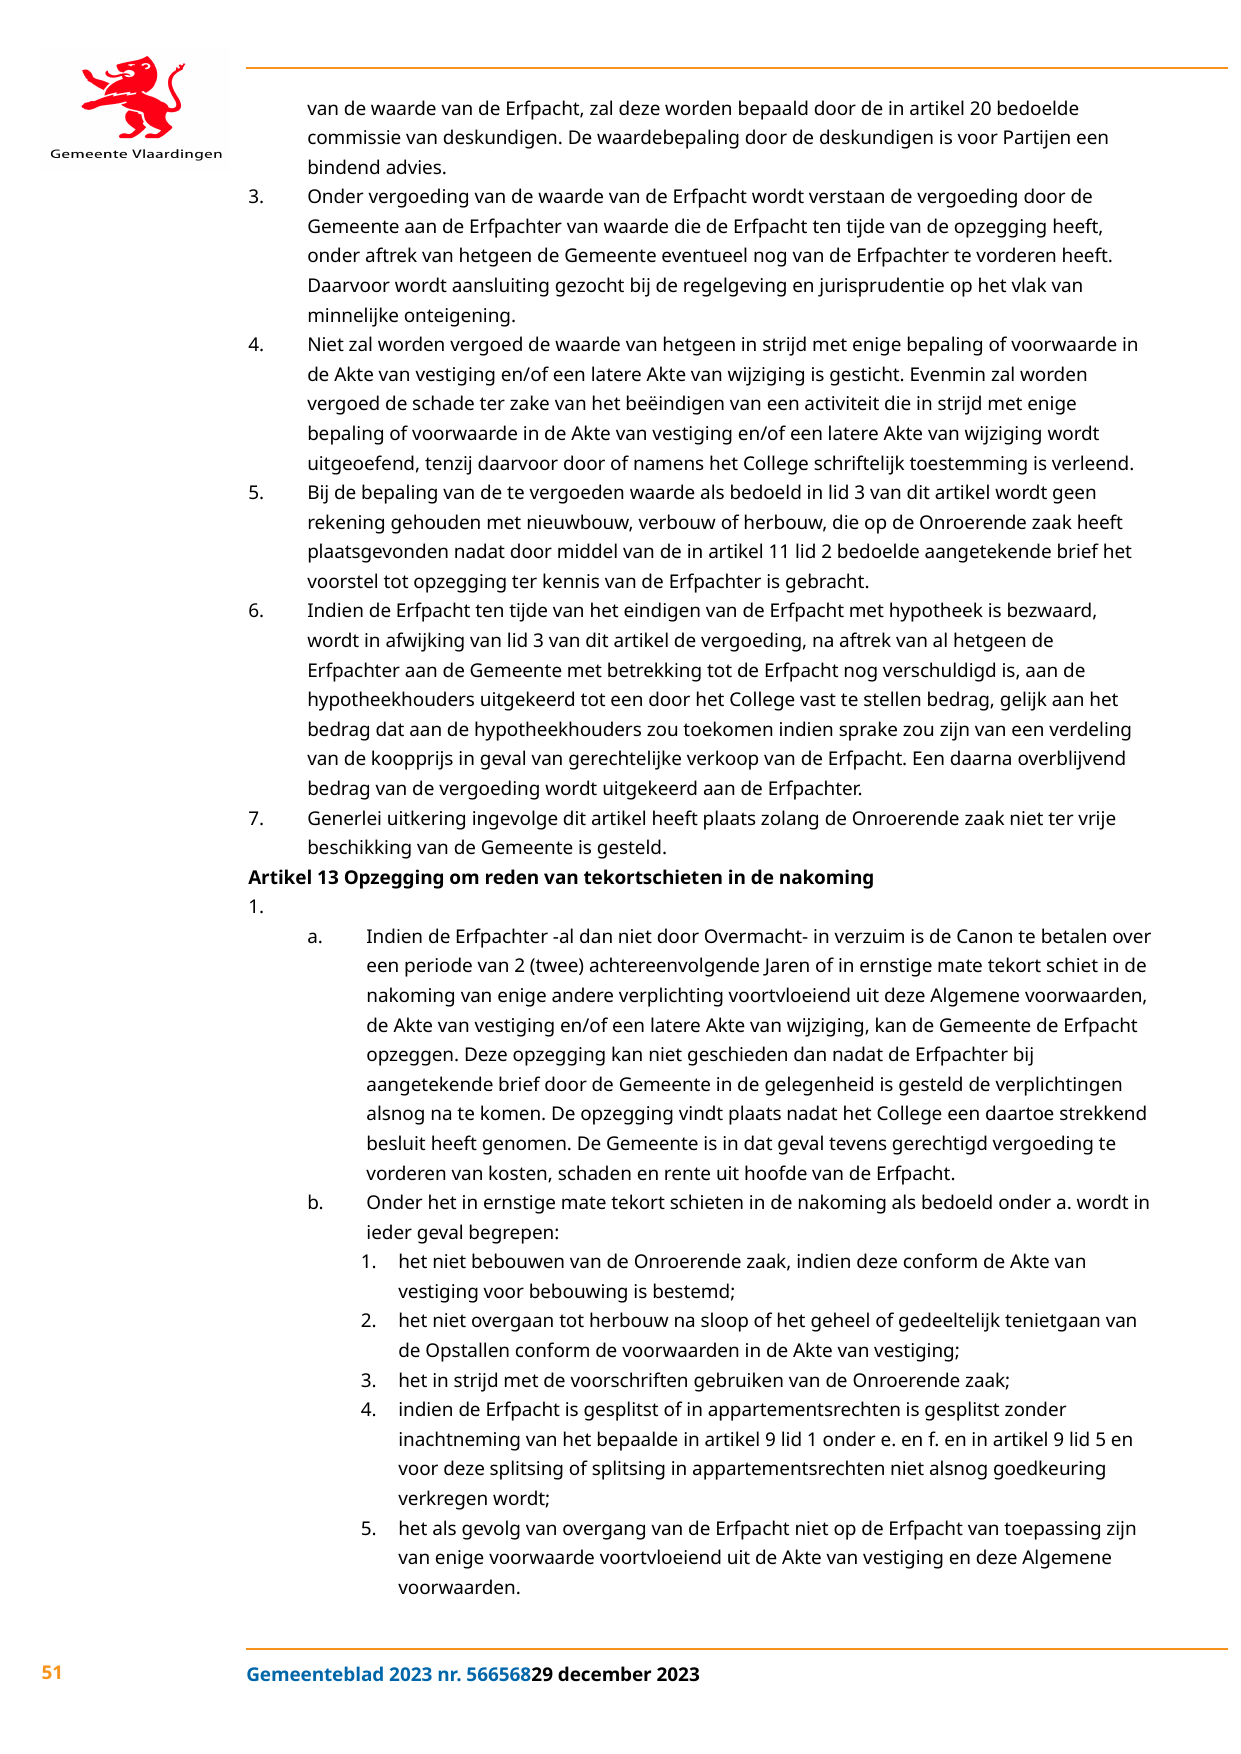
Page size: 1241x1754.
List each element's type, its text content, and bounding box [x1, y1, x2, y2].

list indien de Erfpacht is gesplitst of in appartementsrechten is gesplitst zonder inachtneming van het bepaalde in artikel 9 lid 1 onder e. en f. en in artikel 9 lid 5 en voor deze splitsing of splitsing in appartementsrechten niet alsnog goedkeuring verkregen wordt; [361, 1396, 1152, 1511]
list Indien de Erfpachter -al dan niet door Overmacht- in verzuim is de Canon te betalen over een periode van 2 (twee) achtereenvolgende Jaren of in ernstige mate tekort schiet in de nakoming van enige andere verplichting voortvloeiend uit deze Algemene voorwaarden, de Akte van vestiging en/of een latere Akte van wijziging, kan de Gemeente de Erfpacht opzeggen. Deze opzegging kan niet geschieden dan nadat de Erfpachter bij aangetekende brief door de Gemeente in de gelegenheid is gesteld de verplichtingen alsnog na te komen. De opzegging vindt plaats nadat het College een daartoe strekkend besluit heeft genomen. De Gemeente is in dat geval tevens gerechtigd vergoeding te vorderen van kosten, schaden en rente uit hoofde van de Erfpacht. [307, 923, 1152, 1186]
list Onder vergoeding van de waarde van de Erfpacht wordt verstaan de vergoeding door de Gemeente aan de Erfpachter van waarde die de Erfpacht ten tijde van de opzegging heeft, onder aftrek van hetgeen de Gemeente eventueel nog van de Erfpachter te vorderen heeft. Daarvoor wordt aansluiting gezocht bij de regelgeving en jurisprudentie op het vlak van minnelijke onteigening. [248, 183, 1152, 328]
list Bij de bepaling van de te vergoeden waarde als bedoeld in lid 3 van dit artikel wordt geen rekening gehouden met nieuwbouw, verbouw of herbouw, die op de Onroerende zaak heeft plaatsgevonden nadat door middel van de in artikel 11 lid 2 bedoelde aangetekende brief het voorstel tot opzegging ter kennis van de Erfpachter is gebracht. [248, 479, 1152, 594]
list het als gevolg van overgang van de Erfpacht niet op de Erfpacht van toepassing zijn van enige voorwaarde voortvloeiend uit de Akte van vestiging en deze Algemene voorwaarden. [361, 1515, 1152, 1600]
list Generlei uitkering ingevolge dit artikel heeft plaats zolang de Onroerende zaak niet ter vrije beschikking van de Gemeente is gesteld. [248, 805, 1152, 860]
list het niet overgaan tot herbouw na sloop of het geheel of gedeeltelijk tenietgaan van de Opstallen conform de voorwaarden in de Akte van vestiging; [361, 1308, 1152, 1363]
text Artikel 13 Opzegging om reden van tekortschieten in de nakoming [248, 864, 1152, 890]
list Onder het in ernstige mate tekort schieten in de nakoming als bedoeld onder a. wordt in ieder geval begrepen: [307, 1189, 1152, 1245]
list Niet zal worden vergoed de waarde van hetgeen in strijd met enige bepaling of voorwaarde in de Akte van vestiging en/of een latere Akte van wijziging is gesticht. Evenmin zal worden vergoed de schade ter zake van het beëindigen van een activiteit die in strijd met enige bepaling of voorwaarde in de Akte van vestiging en/of een latere Akte van wijziging wordt uitgeoefend, tenzij daarvoor door of namens het College schriftelijk toestemming is verleend. [248, 331, 1152, 476]
picture [41, 47, 231, 172]
list van de waarde van de Erfpacht, zal deze worden bepaald door de in artikel 20 bedoelde commissie van deskundigen. De waardebepaling door de deskundigen is voor Partijen een bindend advies. [248, 95, 1152, 180]
list Indien de Erfpacht ten tijde van het eindigen van de Erfpacht met hypotheek is bezwaard, wordt in afwijking van lid 3 van dit artikel de vergoeding, na aftrek van al hetgeen de Erfpachter aan de Gemeente met betrekking tot de Erfpacht nog verschuldigd is, aan de hypotheekhouders uitgekeerd tot een door het College vast te stellen bedrag, gelijk aan het bedrag dat aan de hypotheekhouders zou toekomen indien sprake zou zijn van een verdeling van de koopprijs in geval van gerechtelijke verkoop van de Erfpacht. Een daarna overblijvend bedrag van de vergoeding wordt uitgekeerd aan de Erfpachter. [248, 598, 1152, 801]
list het in strijd met de voorschriften gebruiken van de Onroerende zaak; [361, 1367, 1152, 1393]
list het niet bebouwen van de Onroerende zaak, indien deze conform de Akte van vestiging voor bebouwing is bestemd; [361, 1248, 1152, 1304]
